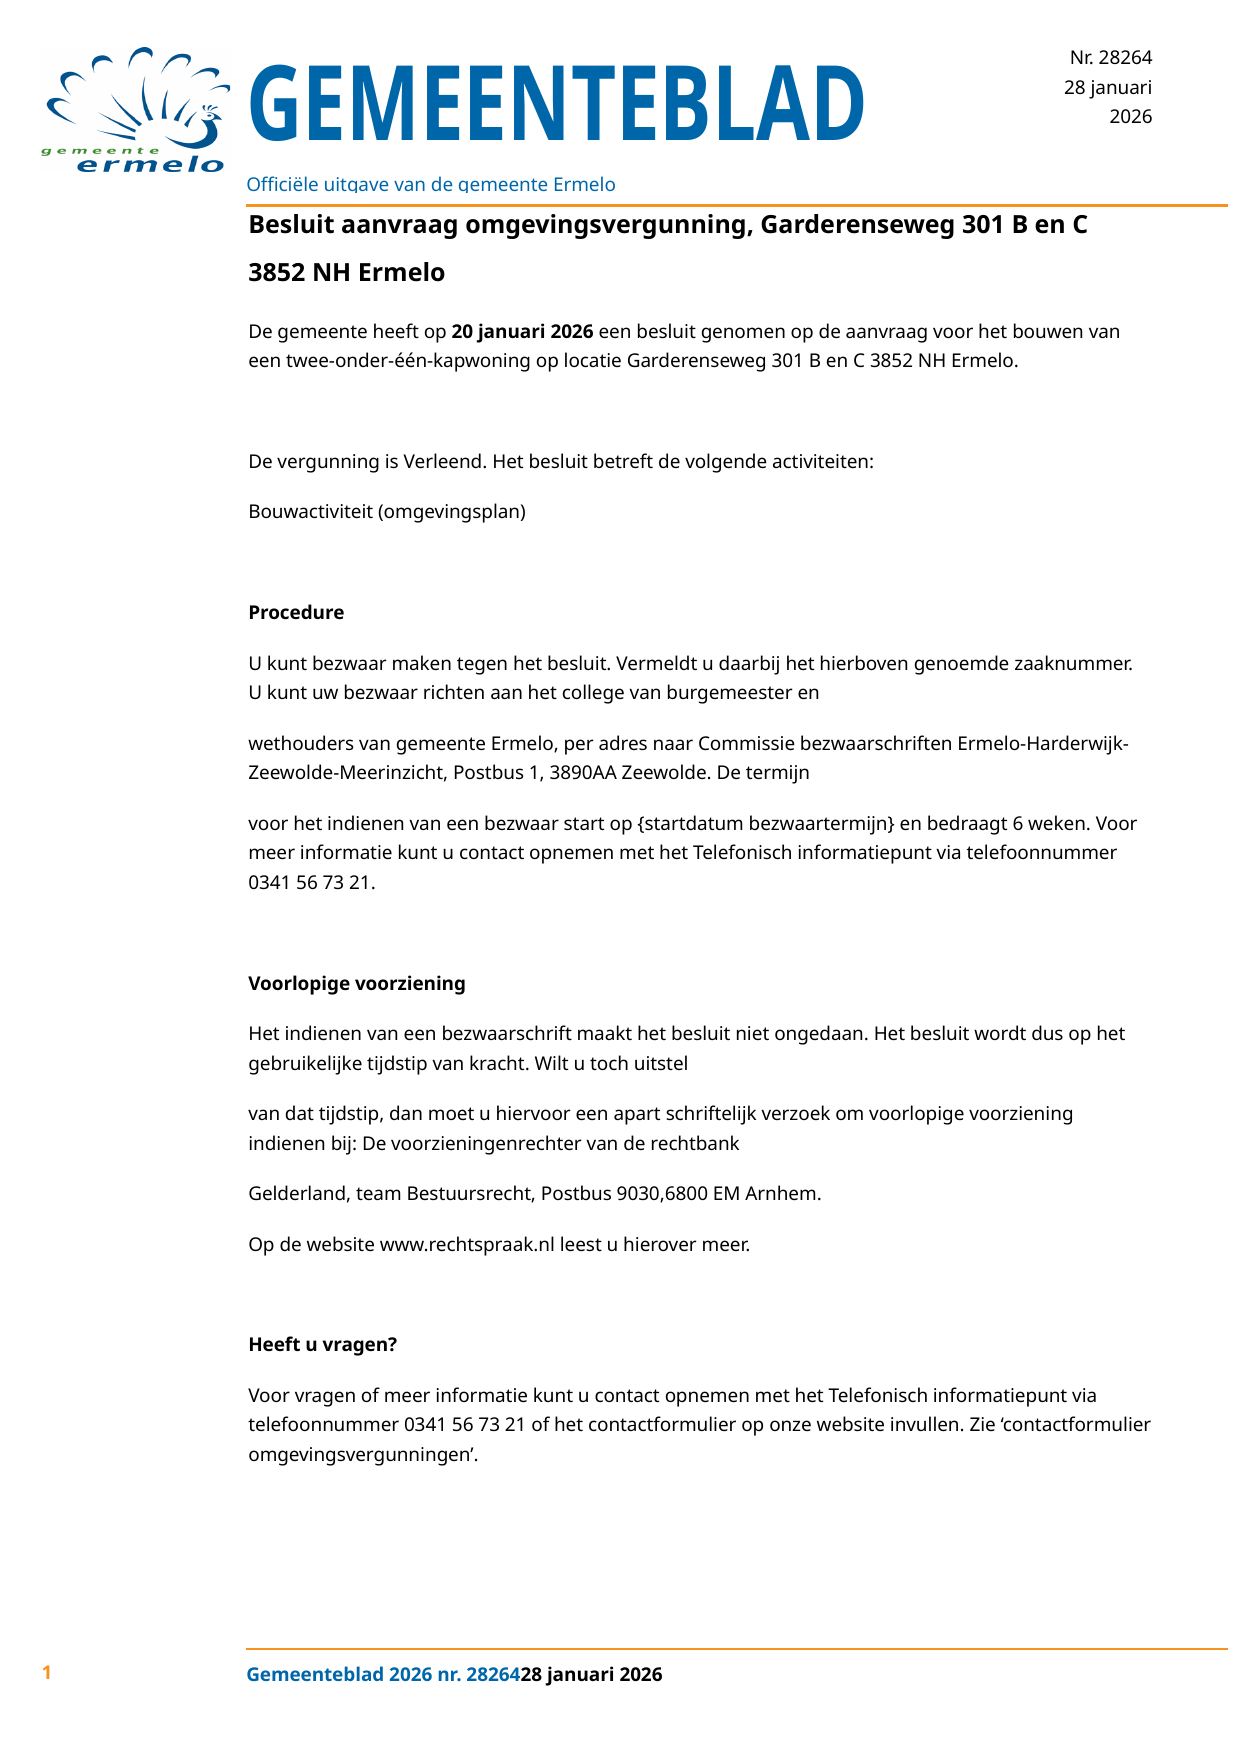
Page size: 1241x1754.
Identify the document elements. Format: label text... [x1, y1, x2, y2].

text De vergunning is Verleend. Het besluit betreft de volgende activiteiten: [248, 448, 1152, 474]
text Procedure [248, 599, 1152, 625]
text Voorlopige voorziening [248, 970, 1152, 996]
text De gemeente heeft op 20 januari 2026 een besluit genomen op de aanvraag voor het bouwen van een twee-onder-één-kapwoning op locatie Garderenseweg 301 B en C 3852 NH Ermelo. [248, 318, 1152, 373]
text Voor vragen of meer informatie kunt u contact opnemen met het Telefonisch informatiepunt via telefoonnummer 0341 56 73 21 of het contactformulier op onze website invullen. Zie ‘contactformulier omgevingsvergunningen’. [248, 1382, 1152, 1467]
text Heeft u vragen? [248, 1332, 1152, 1357]
text van dat tijdstip, dan moet u hiervoor een apart schriftelijk verzoek om voorlopige voorziening indienen bij: De voorzieningenrechter van de rechtbank [248, 1100, 1152, 1156]
picture [41, 47, 231, 172]
text Op de website www.rechtspraak.nl leest u hierover meer. [248, 1231, 1152, 1257]
text voor het indienen van een bezwaar start op {startdatum bezwaartermijn} en bedraagt 6 weken. Voor meer informatie kunt u contact opnemen met het Telefonisch informatiepunt via telefoonnummer 0341 56 73 21. [248, 810, 1152, 895]
text wethouders van gemeente Ermelo, per adres naar Commissie bezwaarschriften Ermelo-Harderwijk-Zeewolde-Meerinzicht, Postbus 1, 3890AA Zeewolde. De termijn [248, 730, 1152, 785]
text Gelderland, team Bestuursrecht, Postbus 9030,6800 EM Arnhem. [248, 1180, 1152, 1206]
text Besluit aanvraag omgevingsvergunning, Garderenseweg 301 B en C 3852 NH Ermelo [248, 207, 1152, 288]
text U kunt bezwaar maken tegen het besluit. Vermeldt u daarbij het hierboven genoemde zaaknummer. U kunt uw bezwaar richten aan het college van burgemeester en [248, 650, 1152, 705]
text Het indienen van een bezwaarschrift maakt het besluit niet ongedaan. Het besluit wordt dus op het gebruikelijke tijdstip van kracht. Wilt u toch uitstel [248, 1020, 1152, 1076]
text Bouwactiviteit (omgevingsplan) [248, 499, 1152, 524]
